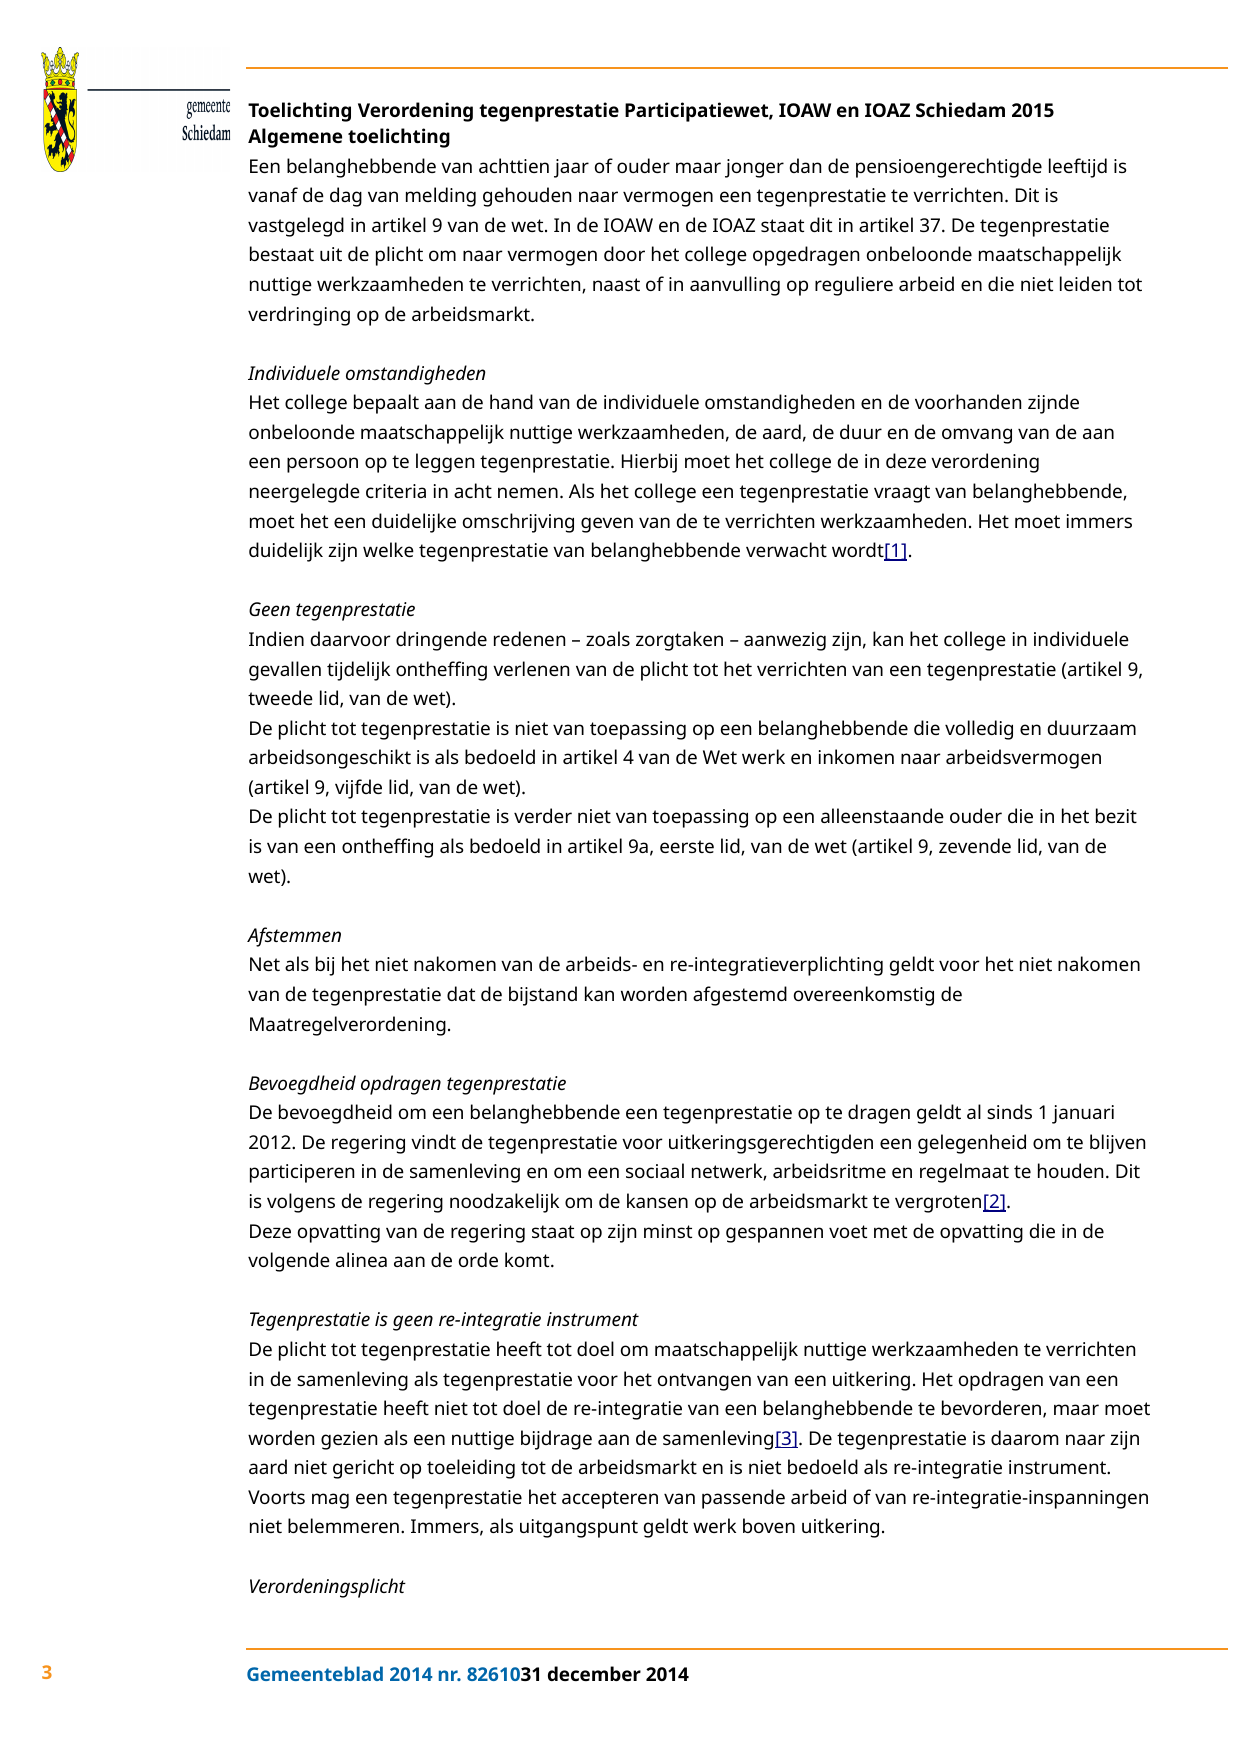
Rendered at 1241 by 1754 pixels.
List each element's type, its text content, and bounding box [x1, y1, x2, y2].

text De plicht tot tegenprestatie is niet van toepassing op een belanghebbende die volledig en duurzaam arbeidsongeschikt is als bedoeld in artikel 4 van de Wet werk en inkomen naar arbeidsvermogen (artikel 9, vijfde lid, van de wet). [248, 715, 1152, 800]
text De plicht tot tegenprestatie heeft tot doel om maatschappelijk nuttige werkzaamheden te verrichten in de samenleving als tegenprestatie voor het ontvangen van een uitkering. Het opdragen van een tegenprestatie heeft niet tot doel de re-integratie van een belanghebbende te bevorderen, maar moet worden gezien als een nuttige bijdrage aan de samenleving[3]. De tegenprestatie is daarom naar zijn aard niet gericht op toeleiding tot de arbeidsmarkt en is niet bedoeld als re-integratie instrument. Voorts mag een tegenprestatie het accepteren van passende arbeid of van re-integratie-inspanningen niet belemmeren. Immers, als uitgangspunt geldt werk boven uitkering. [248, 1336, 1152, 1539]
picture [41, 47, 231, 172]
text Toelichting Verordening tegenprestatie Participatiewet, IOAW en IOAZ Schiedam 2015 [248, 95, 1152, 123]
text Afstemmen [248, 922, 1152, 948]
text Verordeningsplicht [248, 1573, 1152, 1598]
text Net als bij het niet nakomen van de arbeids- en re-integratieverplichting geldt voor het niet nakomen van de tegenprestatie dat de bijstand kan worden afgestemd overeenkomstig de Maatregelverordening. [248, 952, 1152, 1036]
text Geen tegenprestatie [248, 597, 1152, 622]
text Een belanghebbende van achttien jaar of ouder maar jonger dan de pensioengerechtigde leeftijd is vanaf de dag van melding gehouden naar vermogen een tegenprestatie te verrichten. Dit is vastgelegd in artikel 9 van de wet. In de IOAW en de IOAZ staat dit in artikel 37. De tegenprestatie bestaat uit de plicht om naar vermogen door het college opgedragen onbeloonde maatschappelijk nuttige werkzaamheden te verrichten, naast of in aanvulling op reguliere arbeid en die niet leiden tot verdringing op de arbeidsmarkt. [248, 153, 1152, 326]
text Bevoegdheid opdragen tegenprestatie [248, 1070, 1152, 1096]
text Het college bepaalt aan de hand van de individuele omstandigheden en de voorhanden zijnde onbeloonde maatschappelijk nuttige werkzaamheden, de aard, de duur en de omvang van de aan een persoon op te leggen tegenprestatie. Hierbij moet het college de in deze verordening neergelegde criteria in acht nemen. Als het college een tegenprestatie vraagt van belanghebbende, moet het een duidelijke omschrijving geven van de te verrichten werkzaamheden. Het moet immers duidelijk zijn welke tegenprestatie van belanghebbende verwacht wordt[1]. [248, 389, 1152, 563]
text Deze opvatting van de regering staat op zijn minst op gespannen voet met de opvatting die in de volgende alinea aan de orde komt. [248, 1218, 1152, 1273]
text Algemene toelichting [248, 123, 1152, 149]
text De plicht tot tegenprestatie is verder niet van toepassing op een alleenstaande ouder die in het bezit is van een ontheffing als bedoeld in artikel 9a, eerste lid, van de wet (artikel 9, zevende lid, van de wet). [248, 804, 1152, 888]
text Individuele omstandigheden [248, 360, 1152, 386]
text De bevoegdheid om een belanghebbende een tegenprestatie op te dragen geldt al sinds 1 januari 2012. De regering vindt de tegenprestatie voor uitkeringsgerechtigden een gelegenheid om te blijven participeren in de samenleving en om een sociaal netwerk, arbeidsritme en regelmaat te houden. Dit is volgens de regering noodzakelijk om de kansen op de arbeidsmarkt te vergroten[2]. [248, 1099, 1152, 1214]
text Tegenprestatie is geen re-integratie instrument [248, 1307, 1152, 1332]
text Indien daarvoor dringende redenen – zoals zorgtaken – aanwezig zijn, kan het college in individuele gevallen tijdelijk ontheffing verlenen van de plicht tot het verrichten van een tegenprestatie (artikel 9, tweede lid, van de wet). [248, 626, 1152, 711]
